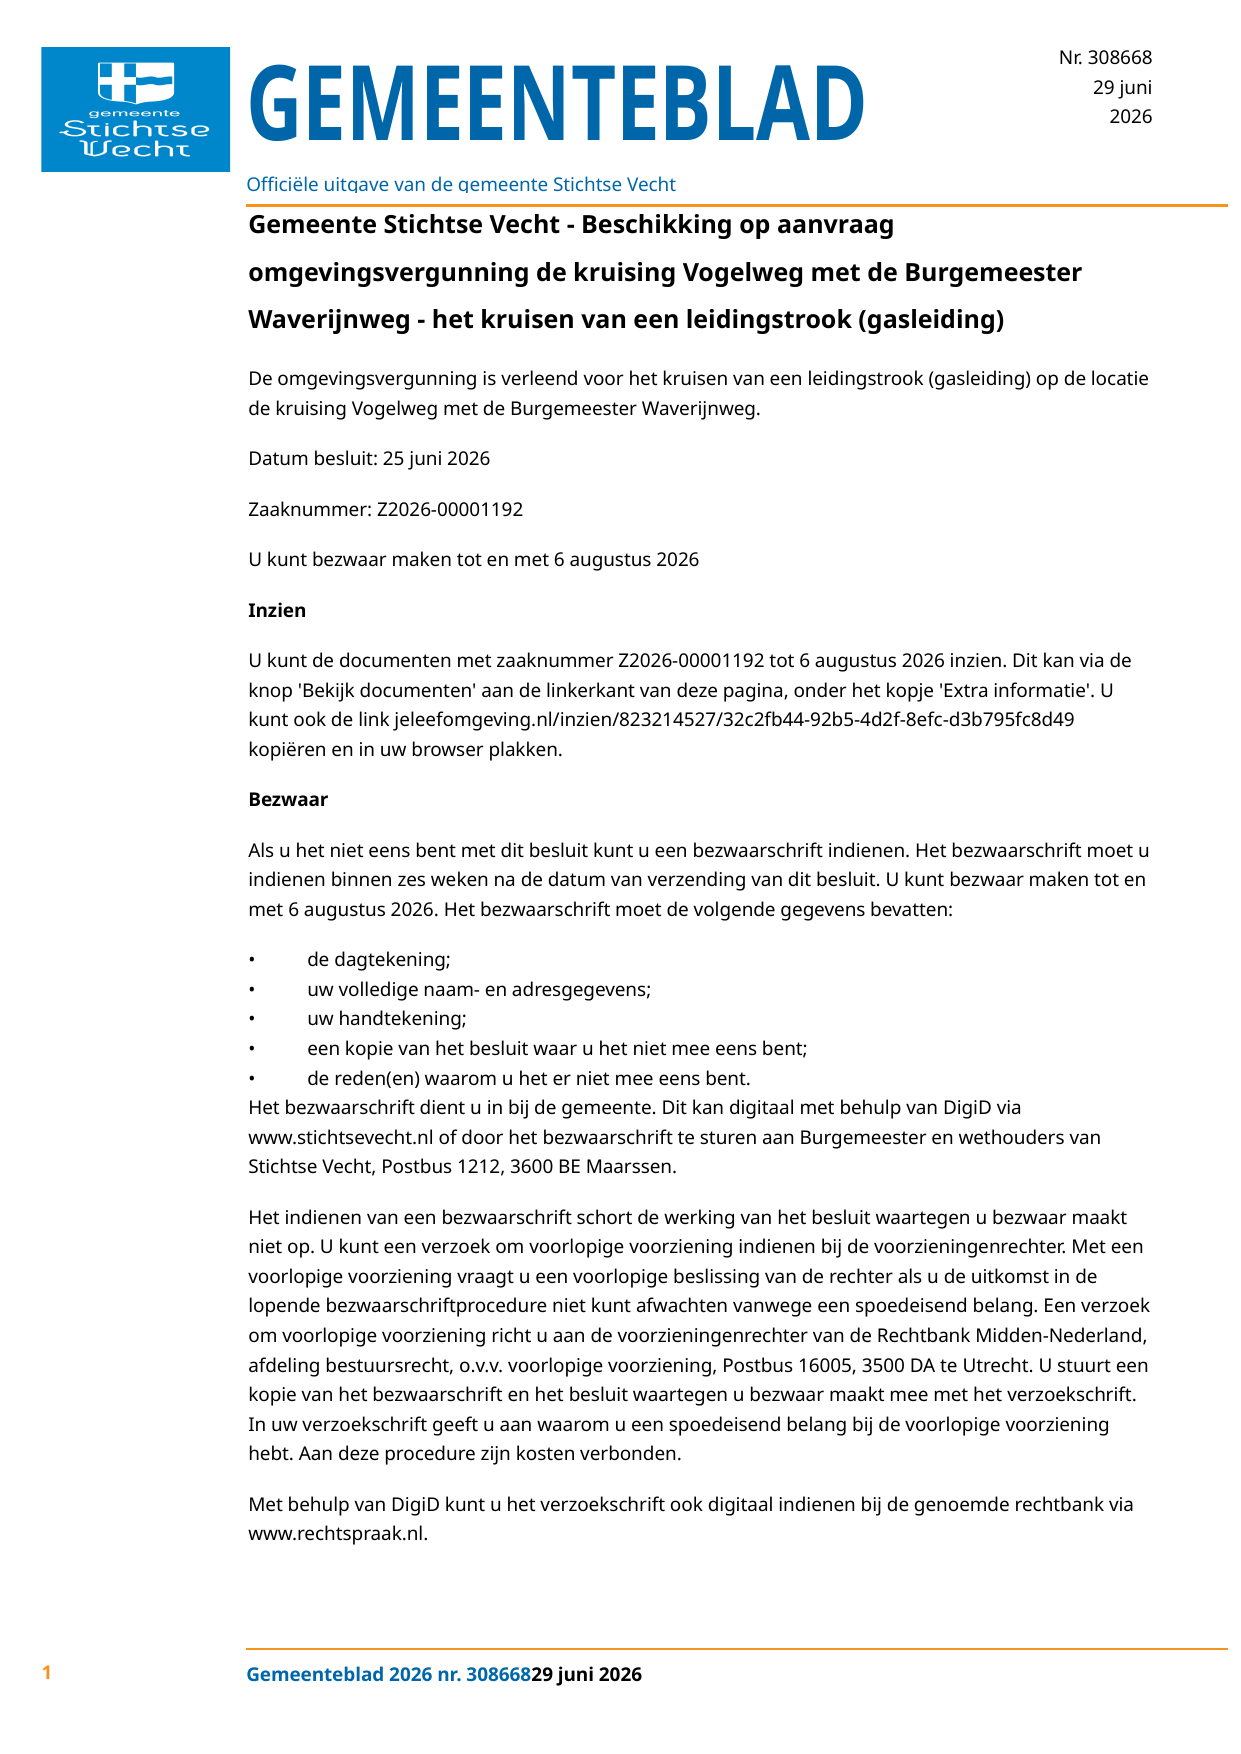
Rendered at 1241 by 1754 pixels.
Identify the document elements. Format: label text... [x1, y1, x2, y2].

text Bezwaar [248, 786, 1152, 812]
text Als u het niet eens bent met dit besluit kunt u een bezwaarschrift indienen. Het bezwaarschrift moet u indienen binnen zes weken na de datum van verzending van dit besluit. U kunt bezwaar maken tot en met 6 augustus 2026. Het bezwaarschrift moet de volgende gegevens bevatten: [248, 837, 1152, 922]
text Gemeente Stichtse Vecht - Beschikking op aanvraag omgevingsvergunning de kruising Vogelweg met de Burgemeester Waverijnweg - het kruisen van een leidingstrook (gasleiding) [248, 207, 1152, 336]
text U kunt bezwaar maken tot en met 6 augustus 2026 [248, 546, 1152, 572]
text Het indienen van een bezwaarschrift schort de werking van het besluit waartegen u bezwaar maakt niet op. U kunt een verzoek om voorlopige voorziening indienen bij de voorzieningenrechter. Met een voorlopige voorziening vraagt u een voorlopige beslissing van de rechter als u de uitkomst in de lopende bezwaarschriftprocedure niet kunt afwachten vanwege een spoedeisend belang. Een verzoek om voorlopige voorziening richt u aan de voorzieningenrechter van de Rechtbank Midden-Nederland, afdeling bestuursrecht, o.v.v. voorlopige voorziening, Postbus 16005, 3500 DA te Utrecht. U stuurt een kopie van het bezwaarschrift en het besluit waartegen u bezwaar maakt mee met het verzoekschrift. In uw verzoekschrift geeft u aan waarom u een spoedeisend belang bij de voorlopige voorziening hebt. Aan deze procedure zijn kosten verbonden. [248, 1204, 1152, 1466]
text Het bezwaarschrift dient u in bij de gemeente. Dit kan digitaal met behulp van DigiD via www.stichtsevecht.nl of door het bezwaarschrift te sturen aan Burgemeester en wethouders van Stichtse Vecht, Postbus 1212, 3600 BE Maarssen. [248, 1094, 1152, 1179]
text Datum besluit: 25 juni 2026 [248, 446, 1152, 471]
list uw handtekening; [248, 1006, 1152, 1031]
list een kopie van het besluit waar u het niet mee eens bent; [248, 1035, 1152, 1061]
text De omgevingsvergunning is verleend voor het kruisen van een leidingstrook (gasleiding) op de locatie de kruising Vogelweg met de Burgemeester Waverijnweg. [248, 366, 1152, 421]
list uw volledige naam- en adresgegevens; [248, 976, 1152, 1002]
text Met behulp van DigiD kunt u het verzoekschrift ook digitaal indienen bij de genoemde rechtbank via www.rechtspraak.nl. [248, 1491, 1152, 1546]
list de reden(en) waarom u het er niet mee eens bent. [248, 1065, 1152, 1090]
picture [137, 63, 174, 103]
picture [99, 63, 135, 101]
list de dagtekening; [248, 946, 1152, 972]
text Inzien [248, 597, 1152, 622]
text U kunt de documenten met zaaknummer Z2026-00001192 tot 6 augustus 2026 inzien. Dit kan via de knop 'Bekijk documenten' aan de linkerkant van deze pagina, onder het kopje 'Extra informatie'. U kunt ook de link jeleefomgeving.nl/inzien/823214527/32c2fb44-92b5-4d2f-8efc-d3b795fc8d49 kopiëren en in uw browser plakken. [248, 647, 1152, 762]
text Zaaknummer: Z2026-00001192 [248, 496, 1152, 522]
